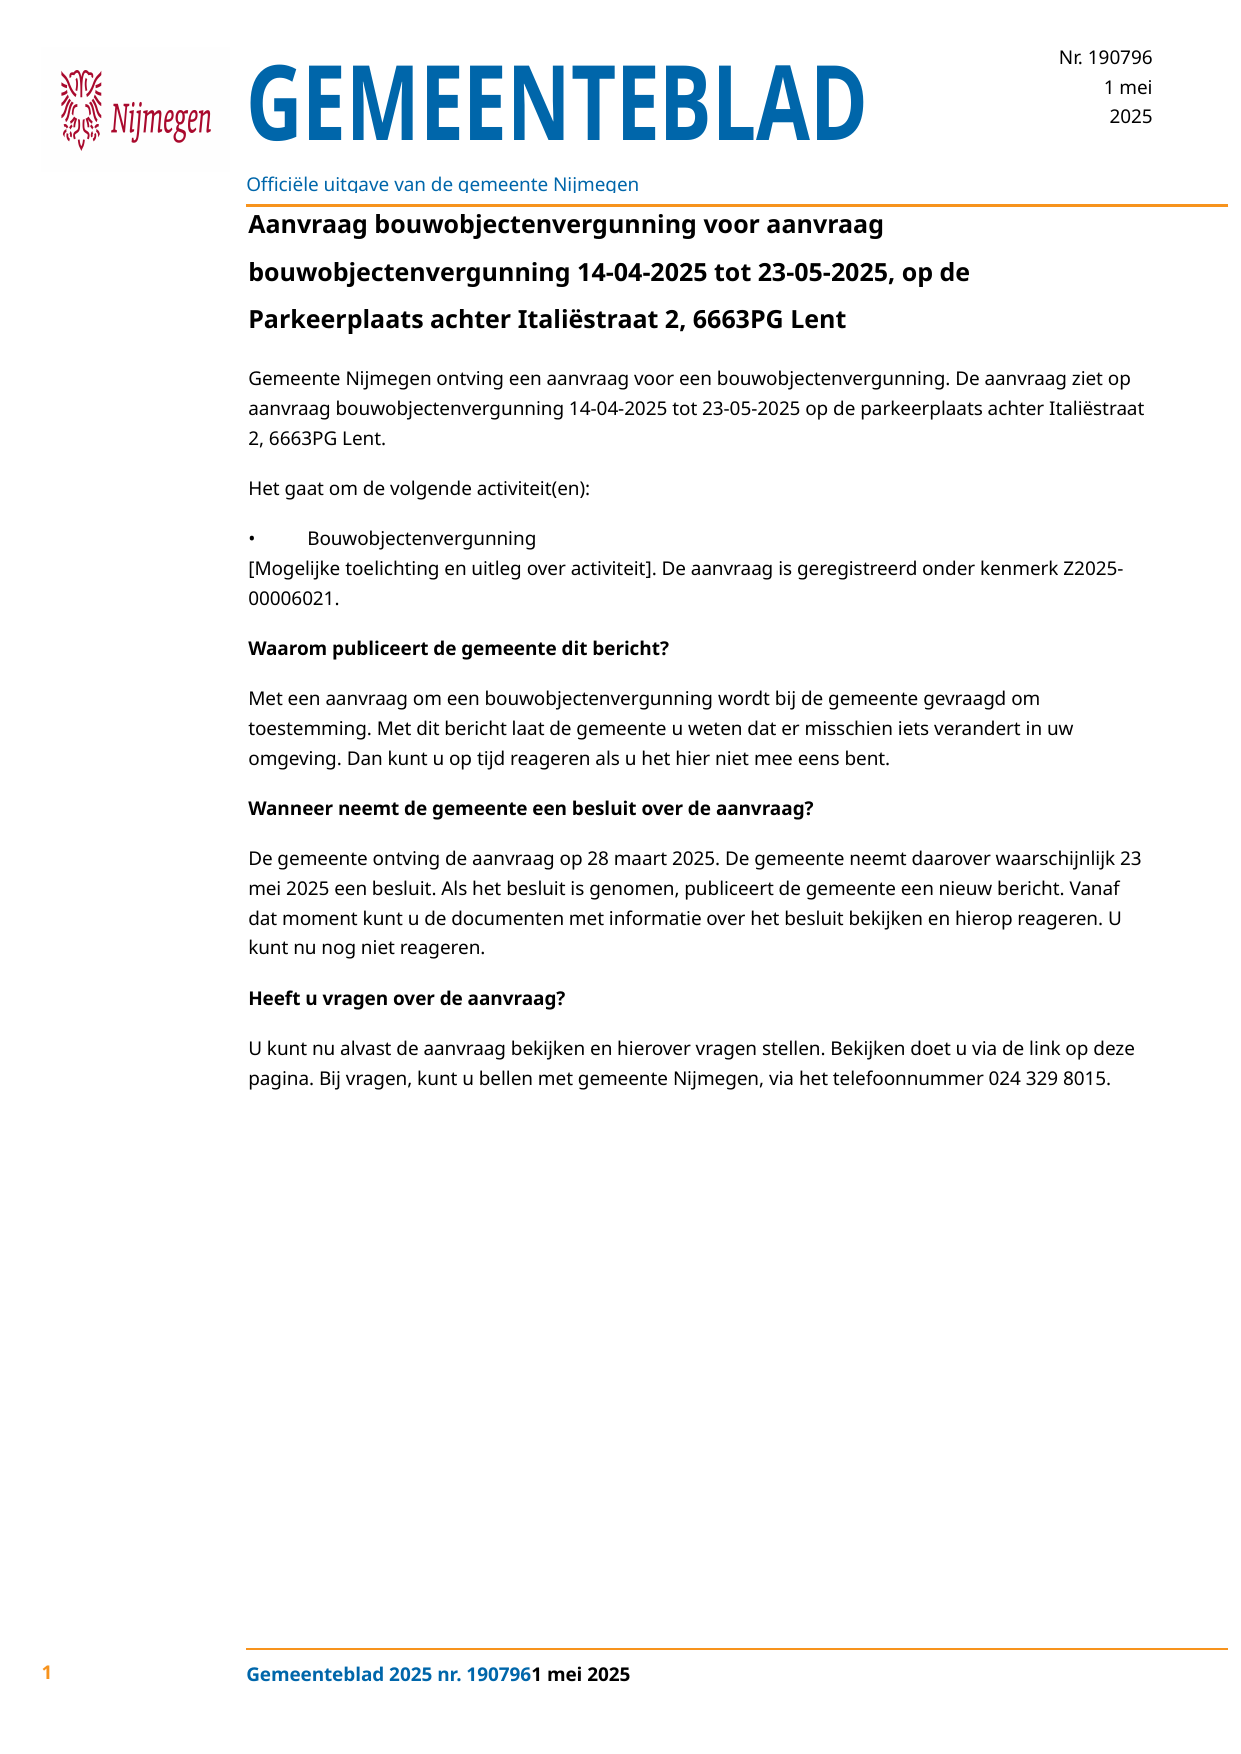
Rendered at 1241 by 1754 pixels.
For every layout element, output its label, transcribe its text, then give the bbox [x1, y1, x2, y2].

text Wanneer neemt de gemeente een besluit over de aanvraag? [248, 795, 1152, 821]
picture [41, 47, 231, 172]
text Heeft u vragen over de aanvraag? [248, 985, 1152, 1010]
text Aanvraag bouwobjectenvergunning voor aanvraag bouwobjectenvergunning 14-04-2025 tot 23-05-2025, op de Parkeerplaats achter Italiëstraat 2, 6663PG Lent [248, 207, 1152, 336]
text [Mogelijke toelichting en uitleg over activiteit]. De aanvraag is geregistreerd onder kenmerk Z2025-00006021. [248, 555, 1152, 610]
text De gemeente ontving de aanvraag op 28 maart 2025. De gemeente neemt daarover waarschijnlijk 23 mei 2025 een besluit. Als het besluit is genomen, publiceert de gemeente een nieuw bericht. Vanaf dat moment kunt u de documenten met informatie over het besluit bekijken en hierop reageren. U kunt nu nog niet reageren. [248, 846, 1152, 960]
text Waarom publiceert de gemeente dit bericht? [248, 635, 1152, 661]
list Bouwobjectenvergunning [248, 526, 1152, 551]
text Met een aanvraag om een bouwobjectenvergunning wordt bij de gemeente gevraagd om toestemming. Met dit bericht laat de gemeente u weten dat er misschien iets verandert in uw omgeving. Dan kunt u op tijd reageren als u het hier niet mee eens bent. [248, 686, 1152, 770]
text Gemeente Nijmegen ontving een aanvraag voor een bouwobjectenvergunning. De aanvraag ziet op aanvraag bouwobjectenvergunning 14-04-2025 tot 23-05-2025 op de parkeerplaats achter Italiëstraat 2, 6663PG Lent. [248, 366, 1152, 450]
text U kunt nu alvast de aanvraag bekijken en hierover vragen stellen. Bekijken doet u via de link op deze pagina. Bij vragen, kunt u bellen met gemeente Nijmegen, via het telefoonnummer 024 329 8015. [248, 1035, 1152, 1090]
text Het gaat om de volgende activiteit(en): [248, 475, 1152, 501]
